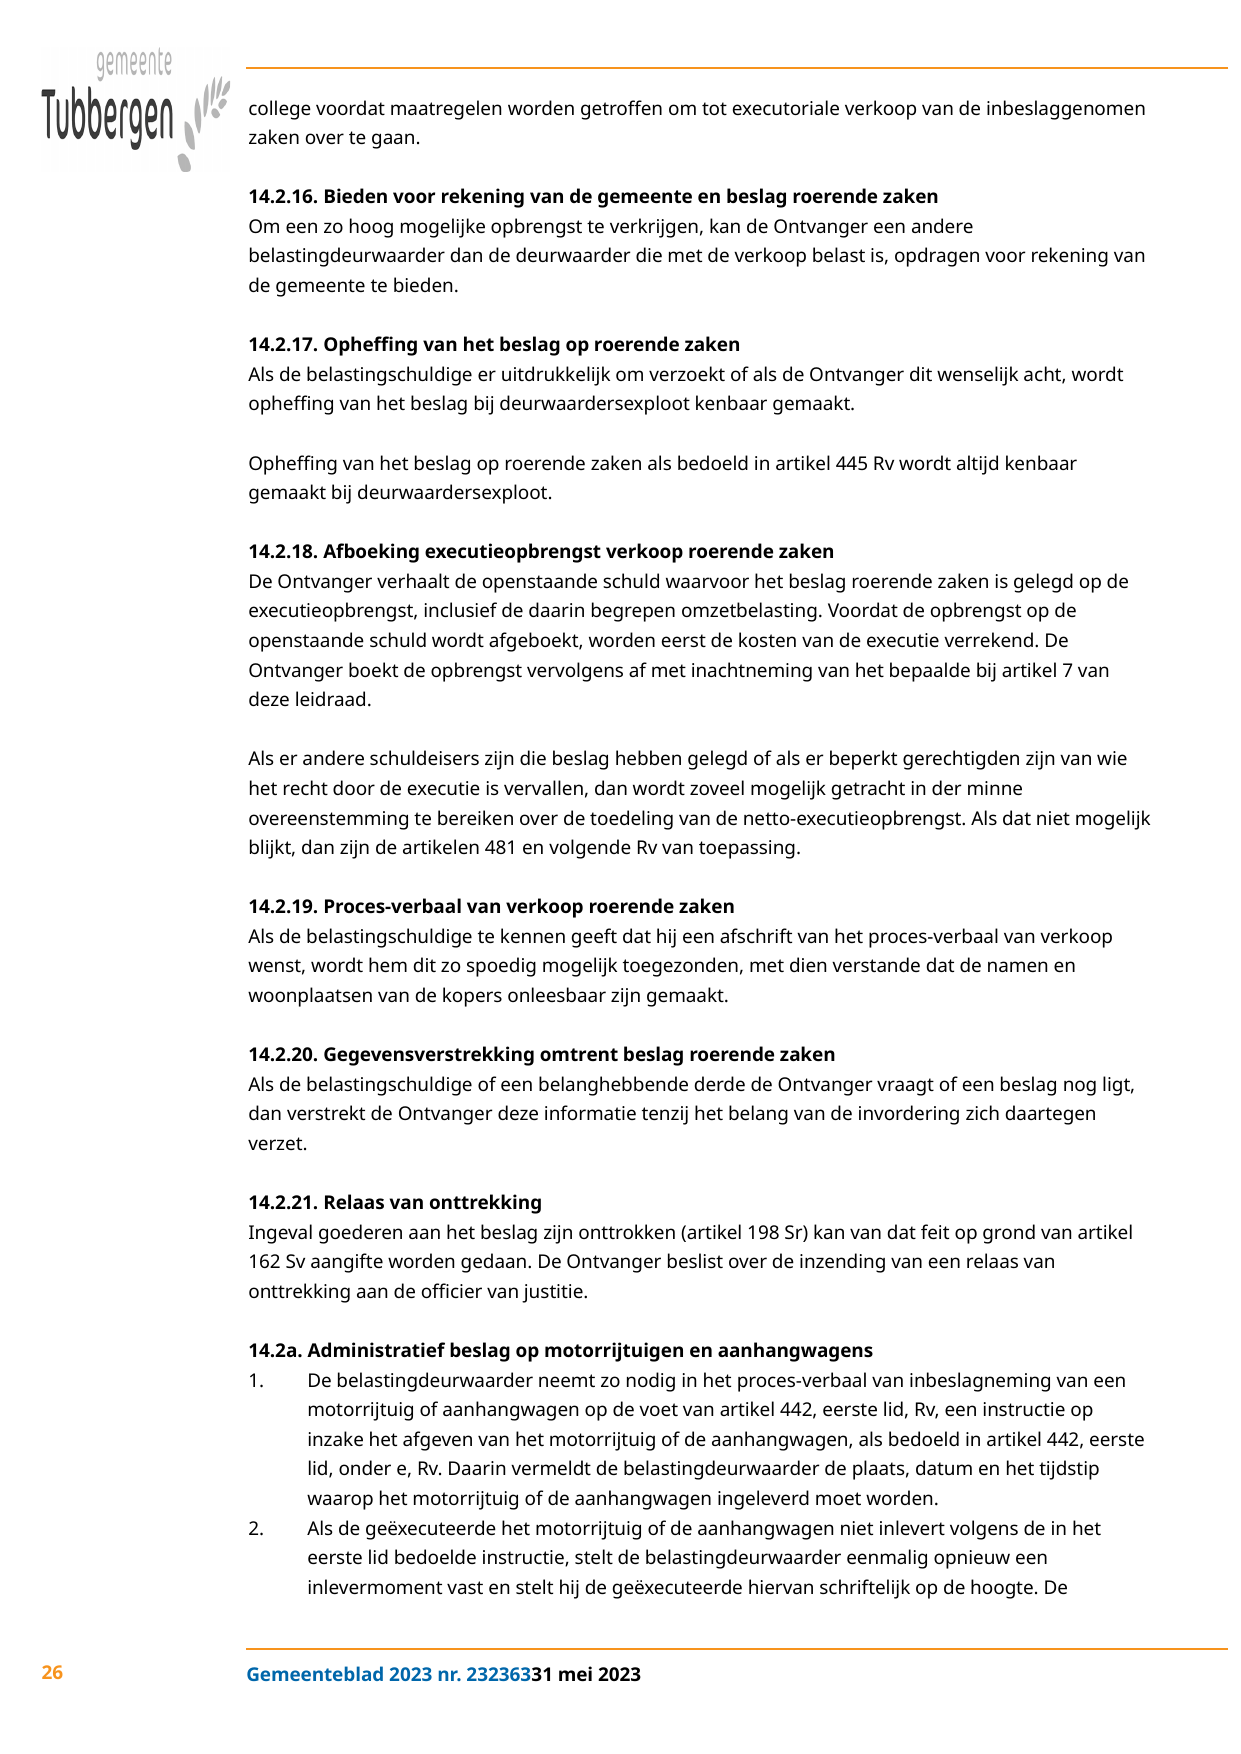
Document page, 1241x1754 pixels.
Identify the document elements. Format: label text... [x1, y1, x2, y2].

text college voordat maatregelen worden getroffen om tot executoriale verkoop van de inbeslaggenomen zaken over te gaan. [248, 95, 1152, 150]
text Als de belastingschuldige er uitdrukkelijk om verzoekt of als de Ontvanger dit wenselijk acht, wordt opheffing van het beslag bij deurwaardersexploot kenbaar gemaakt. [248, 361, 1152, 416]
text Opheffing van het beslag op roerende zaken als bedoeld in artikel 445 Rv wordt altijd kenbaar gemaakt bij deurwaardersexploot. [248, 450, 1152, 505]
text 14.2.20. Gegevensverstrekking omtrent beslag roerende zaken [248, 1041, 1152, 1067]
picture [41, 47, 231, 172]
text 14.2.18. Afboeking executieopbrengst verkoop roerende zaken [248, 538, 1152, 564]
text De Ontvanger verhaalt de openstaande schuld waarvoor het beslag roerende zaken is gelegd op de executieopbrengst, inclusief de daarin begrepen omzetbelasting. Voordat de opbrengst op de openstaande schuld wordt afgeboekt, worden eerst de kosten van de executie verrekend. De Ontvanger boekt de opbrengst vervolgens af met inachtneming van het bepaalde bij artikel 7 van deze leidraad. [248, 568, 1152, 712]
text 14.2.21. Relaas van onttrekking [248, 1189, 1152, 1215]
list De belastingdeurwaarder neemt zo nodig in het proces-verbaal van inbeslagneming van een motorrijtuig of aanhangwagen op de voet van artikel 442, eerste lid, Rv, een instructie op inzake het afgeven van het motorrijtuig of de aanhangwagen, als bedoeld in artikel 442, eerste lid, onder e, Rv. Daarin vermeldt de belastingdeurwaarder de plaats, datum en het tijdstip waarop het motorrijtuig of de aanhangwagen ingeleverd moet worden. [248, 1367, 1152, 1511]
text 14.2.19. Proces-verbaal van verkoop roerende zaken [248, 893, 1152, 919]
text Als de belastingschuldige of een belanghebbende derde de Ontvanger vraagt of een beslag nog ligt, dan verstrekt de Ontvanger deze informatie tenzij het belang van de invordering zich daartegen verzet. [248, 1071, 1152, 1156]
text 14.2.16. Bieden voor rekening van de gemeente en beslag roerende zaken [248, 183, 1152, 209]
text 14.2.17. Opheffing van het beslag op roerende zaken [248, 331, 1152, 357]
text Ingeval goederen aan het beslag zijn onttrokken (artikel 198 Sr) kan van dat feit op grond van artikel 162 Sv aangifte worden gedaan. De Ontvanger beslist over de inzending van een relaas van onttrekking aan de officier van justitie. [248, 1219, 1152, 1304]
text Als er andere schuldeisers zijn die beslag hebben gelegd of als er beperkt gerechtigden zijn van wie het recht door de executie is vervallen, dan wordt zoveel mogelijk getracht in der minne overeenstemming te bereiken over de toedeling van de netto-executieopbrengst. Als dat niet mogelijk blijkt, dan zijn de artikelen 481 en volgende Rv van toepassing. [248, 746, 1152, 860]
text Als de belastingschuldige te kennen geeft dat hij een afschrift van het proces-verbaal van verkoop wenst, wordt hem dit zo spoedig mogelijk toegezonden, met dien verstande dat de namen en woonplaatsen van de kopers onleesbaar zijn gemaakt. [248, 923, 1152, 1008]
text Om een zo hoog mogelijke opbrengst te verkrijgen, kan de Ontvanger een andere belastingdeurwaarder dan de deurwaarder die met de verkoop belast is, opdragen voor rekening van de gemeente te bieden. [248, 213, 1152, 298]
text 14.2a. Administratief beslag op motorrijtuigen en aanhangwagens [248, 1337, 1152, 1363]
list Als de geëxecuteerde het motorrijtuig of de aanhangwagen niet inlevert volgens de in het eerste lid bedoelde instructie, stelt de belastingdeurwaarder eenmalig opnieuw een inlevermoment vast en stelt hij de geëxecuteerde hiervan schriftelijk op de hoogte. De [248, 1515, 1152, 1600]
